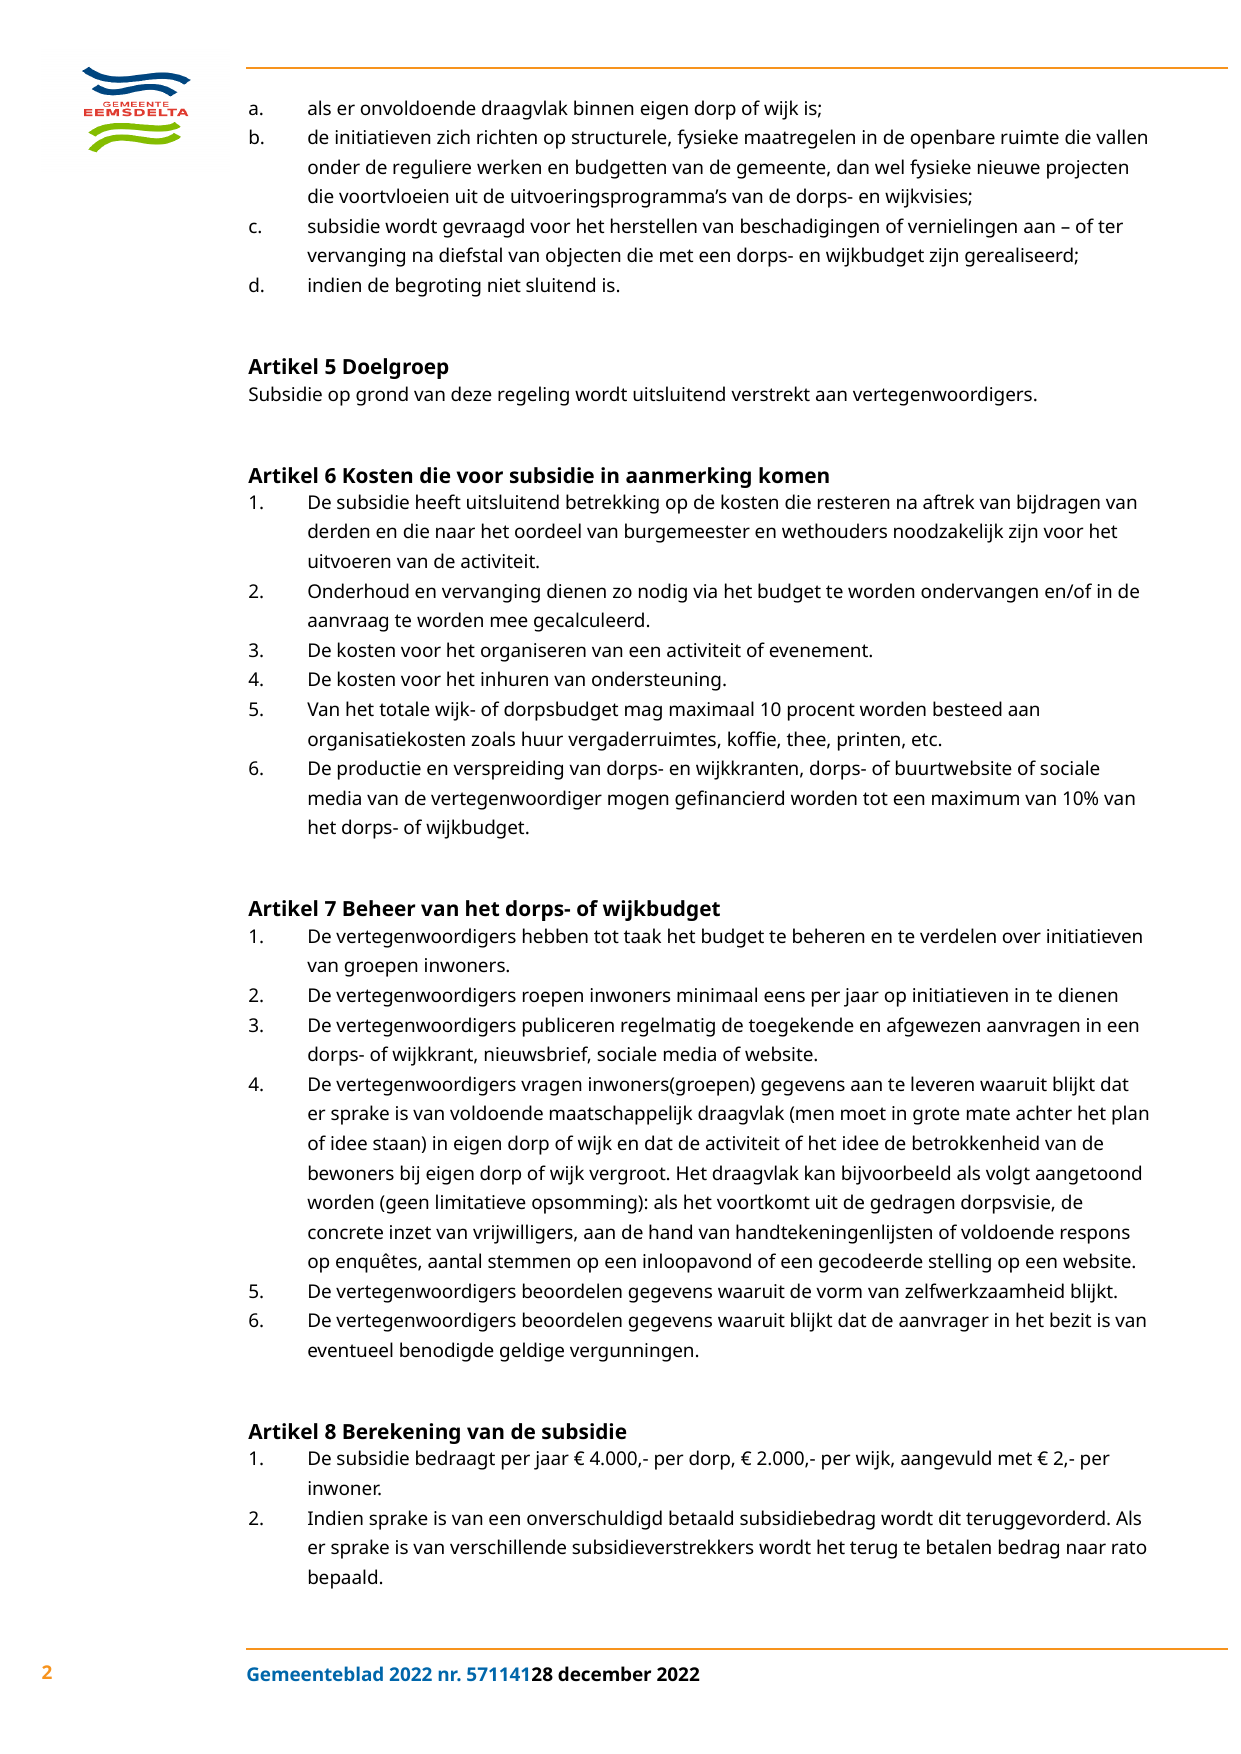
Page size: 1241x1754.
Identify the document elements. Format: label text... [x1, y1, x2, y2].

text Artikel 5 Doelgroep [248, 352, 1152, 381]
list De subsidie bedraagt per jaar € 4.000,- per dorp, € 2.000,- per wijk, aangevuld met € 2,- per inwoner. [248, 1446, 1152, 1501]
list De vertegenwoordigers beoordelen gegevens waaruit blijkt dat de aanvrager in het bezit is van eventueel benodigde geldige vergunningen. [248, 1308, 1152, 1363]
list subsidie wordt gevraagd voor het herstellen van beschadigingen of vernielingen aan – of ter vervanging na diefstal van objecten die met een dorps- en wijkbudget zijn gerealiseerd; [248, 213, 1152, 268]
list De vertegenwoordigers roepen inwoners minimaal eens per jaar op initiatieven in te dienen [248, 982, 1152, 1008]
list de initiatieven zich richten op structurele, fysieke maatregelen in de openbare ruimte die vallen onder de reguliere werken en budgetten van de gemeente, dan wel fysieke nieuwe projecten die voortvloeien uit de uitvoeringsprogramma’s van de dorps- en wijkvisies; [248, 124, 1152, 209]
list De productie en verspreiding van dorps- en wijkkranten, dorps- of buurtwebsite of sociale media van de vertegenwoordiger mogen gefinancierd worden tot een maximum van 10% van het dorps- of wijkbudget. [248, 755, 1152, 840]
list De kosten voor het organiseren van een activiteit of evenement. [248, 637, 1152, 663]
text Artikel 7 Beheer van het dorps- of wijkbudget [248, 894, 1152, 923]
list Van het totale wijk- of dorpsbudget mag maximaal 10 procent worden besteed aan organisatiekosten zoals huur vergaderruimtes, koffie, thee, printen, etc. [248, 696, 1152, 752]
list De vertegenwoordigers beoordelen gegevens waaruit de vorm van zelfwerkzaamheid blijkt. [248, 1278, 1152, 1304]
list De kosten voor het inhuren van ondersteuning. [248, 667, 1152, 692]
list De subsidie heeft uitsluitend betrekking op de kosten die resteren na aftrek van bijdragen van derden en die naar het oordeel van burgemeester en wethouders noodzakelijk zijn voor het uitvoeren van de activiteit. [248, 489, 1152, 574]
text Artikel 6 Kosten die voor subsidie in aanmerking komen [248, 461, 1152, 489]
list indien de begroting niet sluitend is. [248, 272, 1152, 298]
picture [41, 47, 231, 172]
text Subsidie op grond van deze regeling wordt uitsluitend verstrekt aan vertegenwoordigers. [248, 381, 1152, 406]
text Artikel 8 Berekening van de subsidie [248, 1417, 1152, 1446]
list Onderhoud en vervanging dienen zo nodig via het budget te worden ondervangen en/of in de aanvraag te worden mee gecalculeerd. [248, 578, 1152, 633]
list als er onvoldoende draagvlak binnen eigen dorp of wijk is; [248, 95, 1152, 121]
list De vertegenwoordigers vragen inwoners(groepen) gegevens aan te leveren waaruit blijkt dat er sprake is van voldoende maatschappelijk draagvlak (men moet in grote mate achter het plan of idee staan) in eigen dorp of wijk en dat de activiteit of het idee de betrokkenheid van de bewoners bij eigen dorp of wijk vergroot. Het draagvlak kan bijvoorbeeld als volgt aangetoond worden (geen limitatieve opsomming): als het voortkomt uit de gedragen dorpsvisie, de concrete inzet van vrijwilligers, aan de hand van handtekeningenlijsten of voldoende respons op enquêtes, aantal stemmen op een inloopavond of een gecodeerde stelling op een website. [248, 1071, 1152, 1274]
list De vertegenwoordigers publiceren regelmatig de toegekende en afgewezen aanvragen in een dorps- of wijkkrant, nieuwsbrief, sociale media of website. [248, 1012, 1152, 1067]
list De vertegenwoordigers hebben tot taak het budget te beheren en te verdelen over initiatieven van groepen inwoners. [248, 923, 1152, 978]
list Indien sprake is van een onverschuldigd betaald subsidiebedrag wordt dit teruggevorderd. Als er sprake is van verschillende subsidieverstrekkers wordt het terug te betalen bedrag naar rato bepaald. [248, 1505, 1152, 1590]
